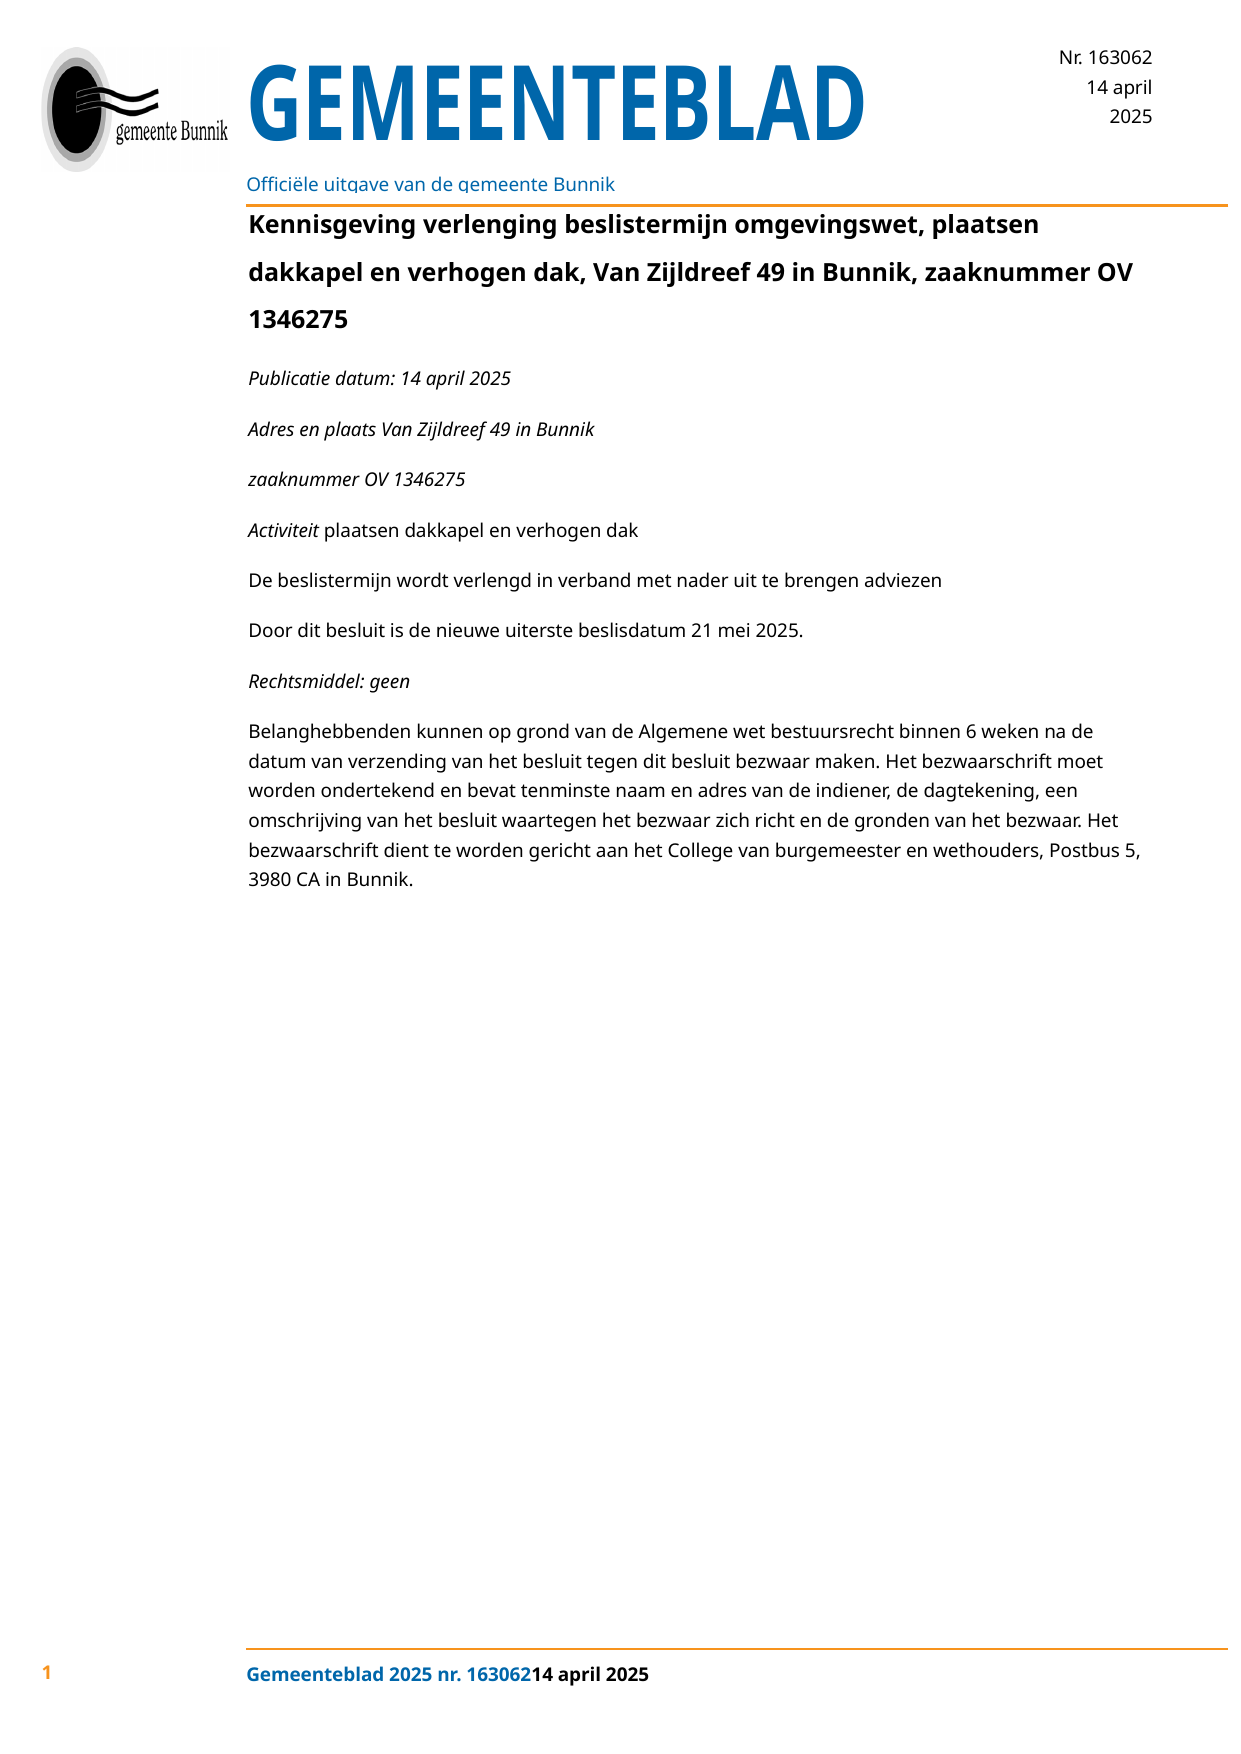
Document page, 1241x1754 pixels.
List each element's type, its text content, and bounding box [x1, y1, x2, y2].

text Door dit besluit is de nieuwe uiterste beslisdatum 21 mei 2025. [248, 618, 1152, 643]
picture [41, 47, 231, 172]
text Rechtsmiddel: geen [248, 668, 1152, 694]
text zaaknummer OV 1346275 [248, 466, 1152, 492]
text Belanghebbenden kunnen op grond van de Algemene wet bestuursrecht binnen 6 weken na de datum van verzending van het besluit tegen dit besluit bezwaar maken. Het bezwaarschrift moet worden ondertekend en bevat tenminste naam en adres van de indiener, de dagtekening, een omschrijving van het besluit waartegen het bezwaar zich richt en de gronden van het bezwaar. Het bezwaarschrift dient te worden gericht aan het College van burgemeester en wethouders, Postbus 5, 3980 CA in Bunnik. [248, 718, 1152, 892]
text Activiteit plaatsen dakkapel en verhogen dak [248, 517, 1152, 542]
text Publicatie datum: 14 april 2025 [248, 366, 1152, 391]
text De beslistermijn wordt verlengd in verband met nader uit te brengen adviezen [248, 567, 1152, 593]
text Adres en plaats Van Zijldreef 49 in Bunnik [248, 416, 1152, 442]
text Kennisgeving verlenging beslistermijn omgevingswet, plaatsen dakkapel en verhogen dak, Van Zijldreef 49 in Bunnik, zaaknummer OV 1346275 [248, 207, 1152, 336]
